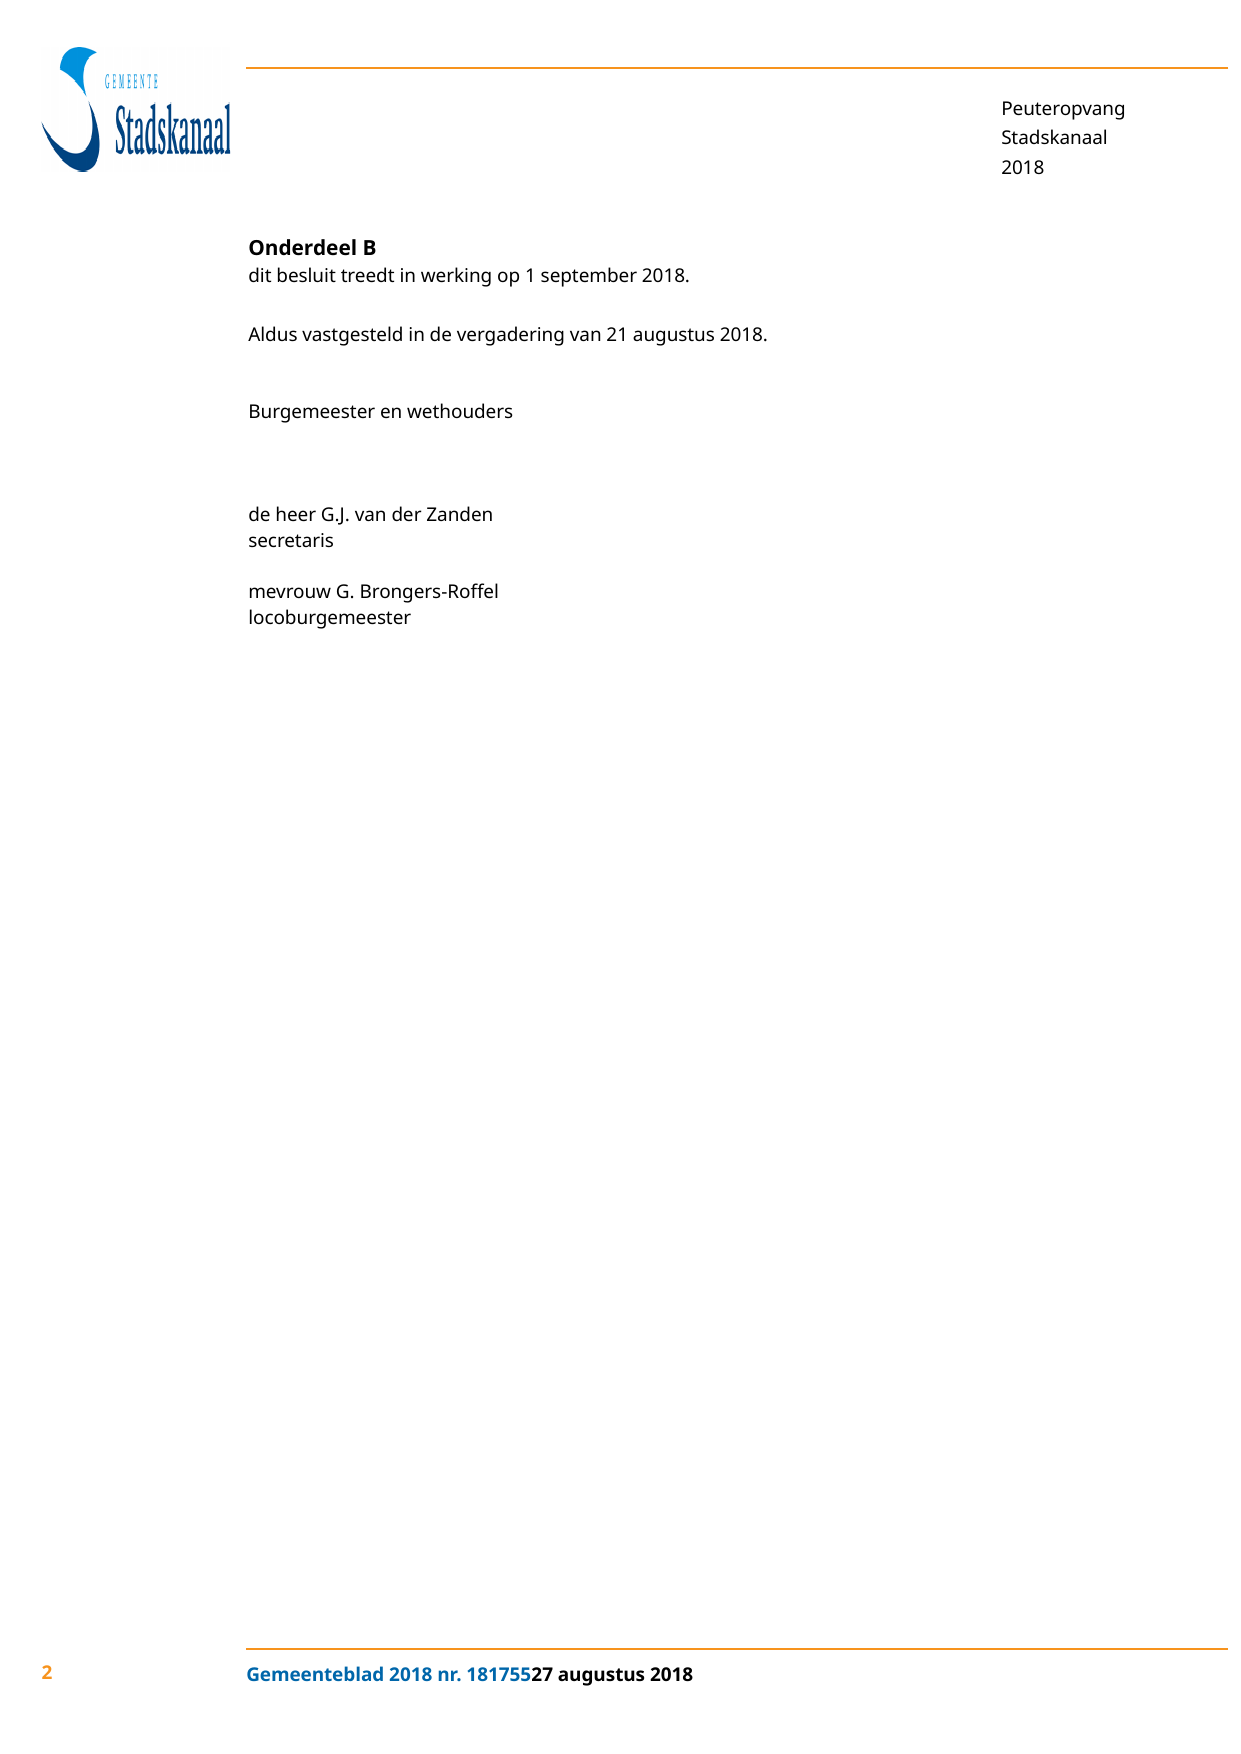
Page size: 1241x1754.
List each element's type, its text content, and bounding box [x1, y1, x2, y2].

picture [41, 47, 231, 172]
text de heer G.J. van der Zanden [248, 501, 1152, 527]
text Aldus vastgesteld in de vergadering van 21 augustus 2018. [248, 321, 1152, 347]
text locoburgemeester [248, 604, 1152, 630]
text dit besluit treedt in werking op 1 september 2018. [248, 262, 1152, 287]
table_cell [549, 95, 700, 180]
table_cell Peuteropvang Stadskanaal 2018 [1001, 95, 1152, 180]
table_cell [850, 95, 1001, 180]
table_cell [248, 95, 398, 180]
text Onderdeel B [248, 233, 1152, 262]
text secretaris [248, 527, 1152, 552]
table_cell [700, 95, 850, 180]
text mevrouw G. Brongers-Roffel [248, 578, 1152, 604]
table_cell [399, 95, 549, 180]
text Burgemeester en wethouders [248, 398, 1152, 424]
